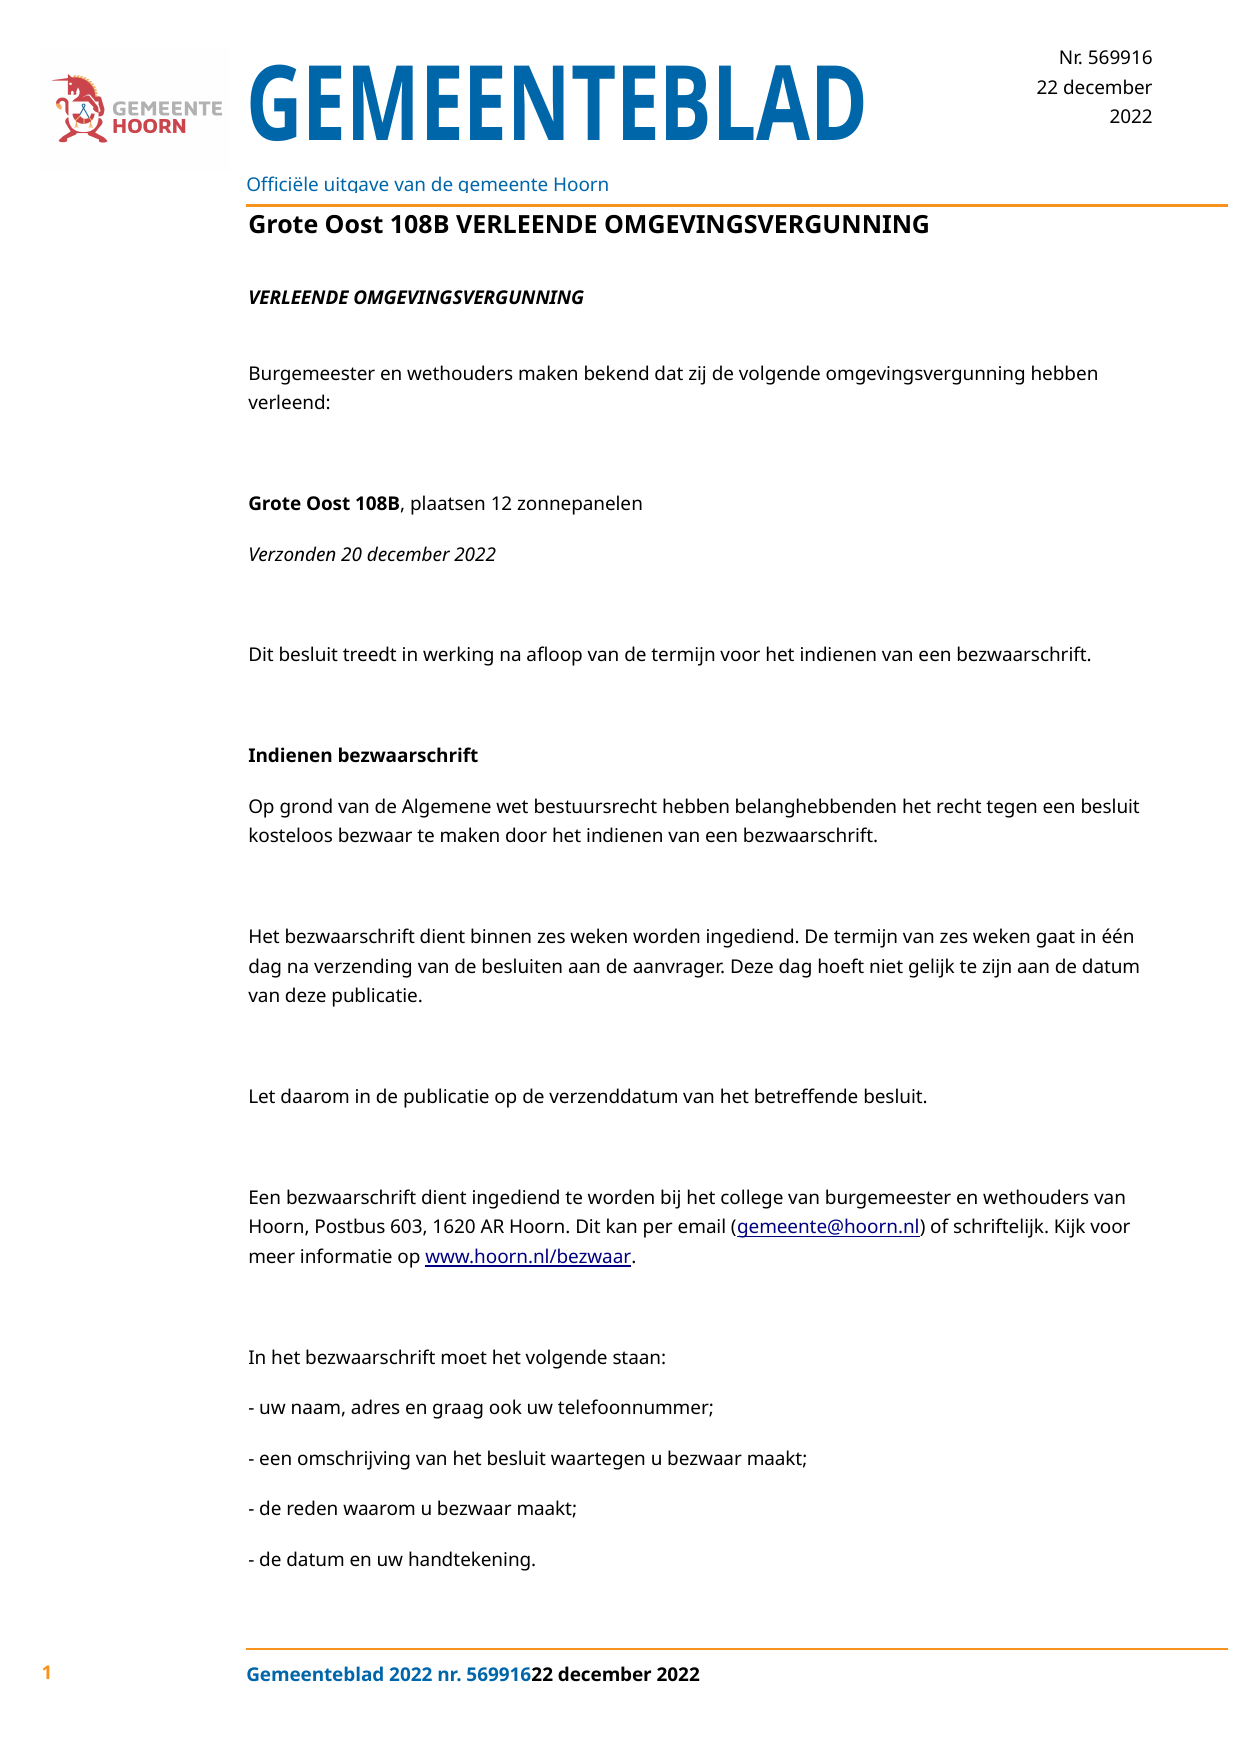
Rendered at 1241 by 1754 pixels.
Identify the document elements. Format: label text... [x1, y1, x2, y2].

text Indienen bezwaarschrift [248, 742, 1152, 768]
text Dit besluit treedt in werking na afloop van de termijn voor het indienen van een bezwaarschrift. [248, 642, 1152, 667]
text - de datum en uw handtekening. [248, 1546, 1152, 1572]
text Grote Oost 108B, plaatsen 12 zonnepanelen [248, 490, 1152, 516]
text VERLEENDE OMGEVINGSVERGUNNING [248, 284, 1152, 309]
text - de reden waarom u bezwaar maakt; [248, 1495, 1152, 1521]
text - uw naam, adres en graag ook uw telefoonnummer; [248, 1394, 1152, 1420]
text Het bezwaarschrift dient binnen zes weken worden ingediend. De termijn van zes weken gaat in één dag na verzending van de besluiten aan de aanvrager. Deze dag hoeft niet gelijk te zijn aan de datum van deze publicatie. [248, 923, 1152, 1008]
text Let daarom in de publicatie op de verzenddatum van het betreffende besluit. [248, 1083, 1152, 1109]
text In het bezwaarschrift moet het volgende staan: [248, 1344, 1152, 1370]
text - een omschrijving van het besluit waartegen u bezwaar maakt; [248, 1445, 1152, 1471]
text Een bezwaarschrift dient ingediend te worden bij het college van burgemeester en wethouders van Hoorn, Postbus 603, 1620 AR Hoorn. Dit kan per email (gemeente@hoorn.nl) of schriftelijk. Kijk voor meer informatie op www.hoorn.nl/bezwaar. [248, 1184, 1152, 1269]
text Op grond van de Algemene wet bestuursrecht hebben belanghebbenden het recht tegen een besluit kosteloos bezwaar te maken door het indienen van een bezwaarschrift. [248, 793, 1152, 848]
text Grote Oost 108B VERLEENDE OMGEVINGSVERGUNNING [248, 207, 1152, 241]
text Verzonden 20 december 2022 [248, 541, 1152, 567]
text Burgemeester en wethouders maken bekend dat zij de volgende omgevingsvergunning hebben verleend: [248, 360, 1152, 415]
picture [41, 47, 231, 172]
